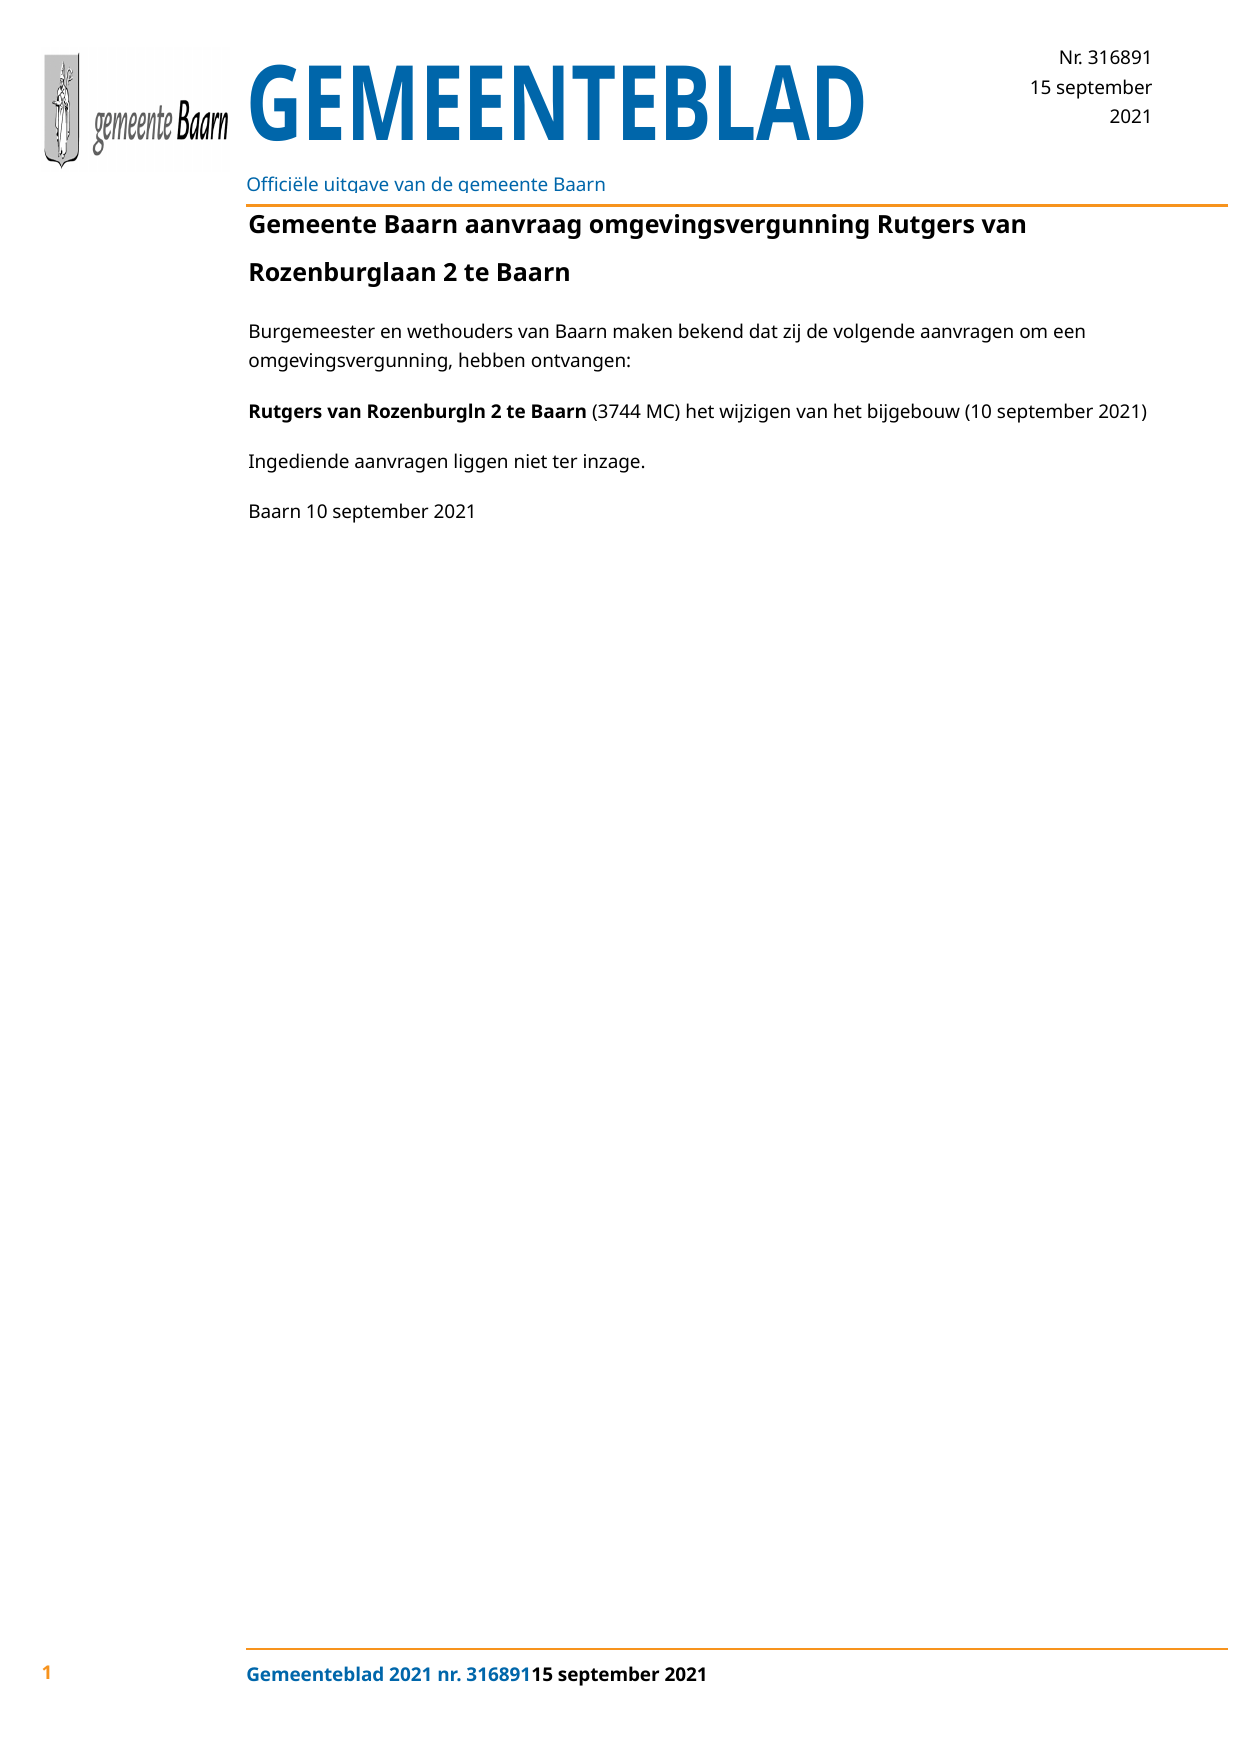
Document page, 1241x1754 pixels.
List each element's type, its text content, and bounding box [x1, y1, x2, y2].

text Rutgers van Rozenburgln 2 te Baarn (3744 MC) het wijzigen van het bijgebouw (10 september 2021) [248, 398, 1152, 424]
text Ingediende aanvragen liggen niet ter inzage. [248, 448, 1152, 474]
picture [41, 47, 231, 172]
text Baarn 10 september 2021 [248, 499, 1152, 524]
text Gemeente Baarn aanvraag omgevingsvergunning Rutgers van Rozenburglaan 2 te Baarn [248, 207, 1152, 288]
text Burgemeester en wethouders van Baarn maken bekend dat zij de volgende aanvragen om een omgevingsvergunning, hebben ontvangen: [248, 318, 1152, 373]
